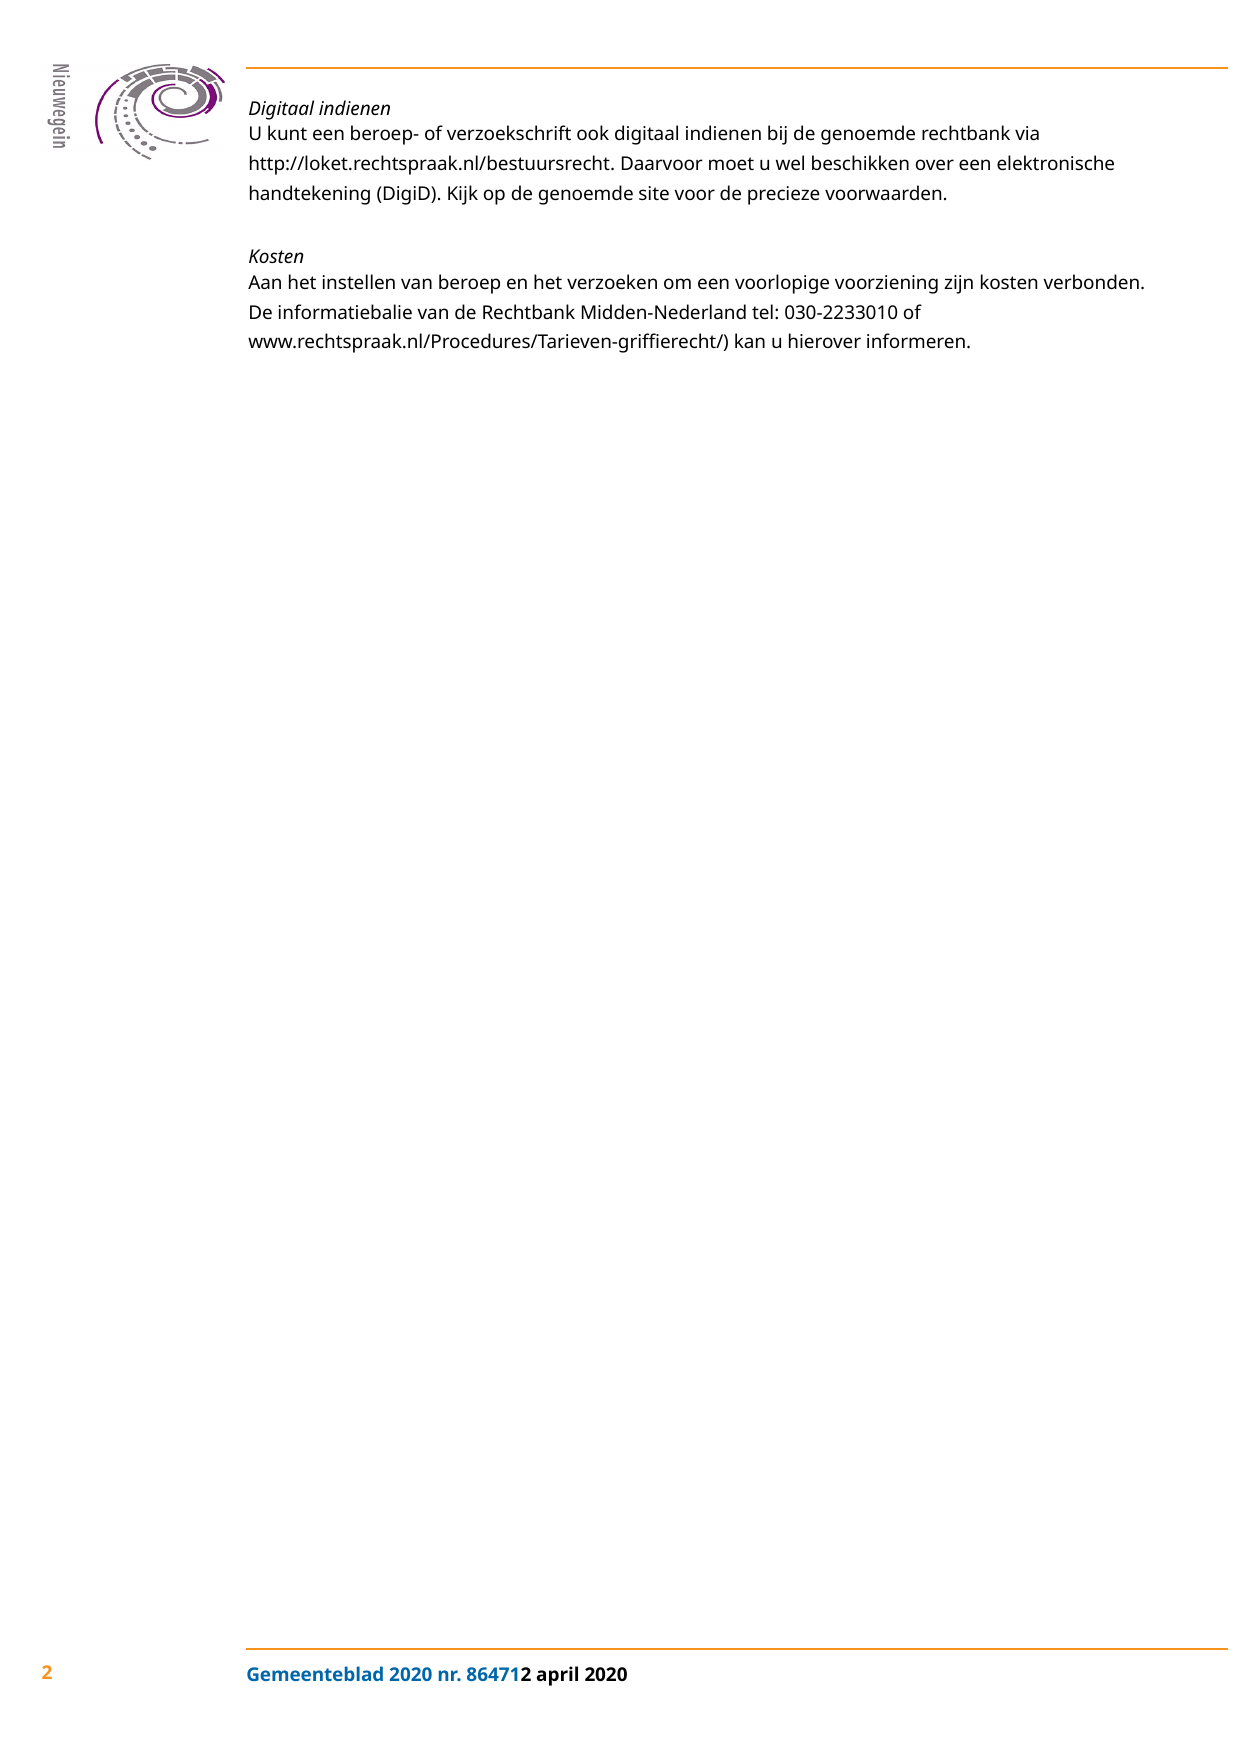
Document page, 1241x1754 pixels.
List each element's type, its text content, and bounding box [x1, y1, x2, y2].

picture [41, 47, 231, 172]
text Digitaal indienen [248, 95, 1152, 121]
text U kunt een beroep- of verzoekschrift ook digitaal indienen bij de genoemde rechtbank via http://loket.rechtspraak.nl/bestuursrecht. Daarvoor moet u wel beschikken over een elektronische handtekening (DigiD). Kijk op de genoemde site voor de precieze voorwaarden. [248, 121, 1152, 205]
text Kosten [248, 244, 1152, 269]
text Aan het instellen van beroep en het verzoeken om een voorlopige voorziening zijn kosten verbonden. De informatiebalie van de Rechtbank Midden-Nederland tel: 030-2233010 of www.rechtspraak.nl/Procedures/Tarieven-griffierecht/) kan u hierover informeren. [248, 269, 1152, 354]
